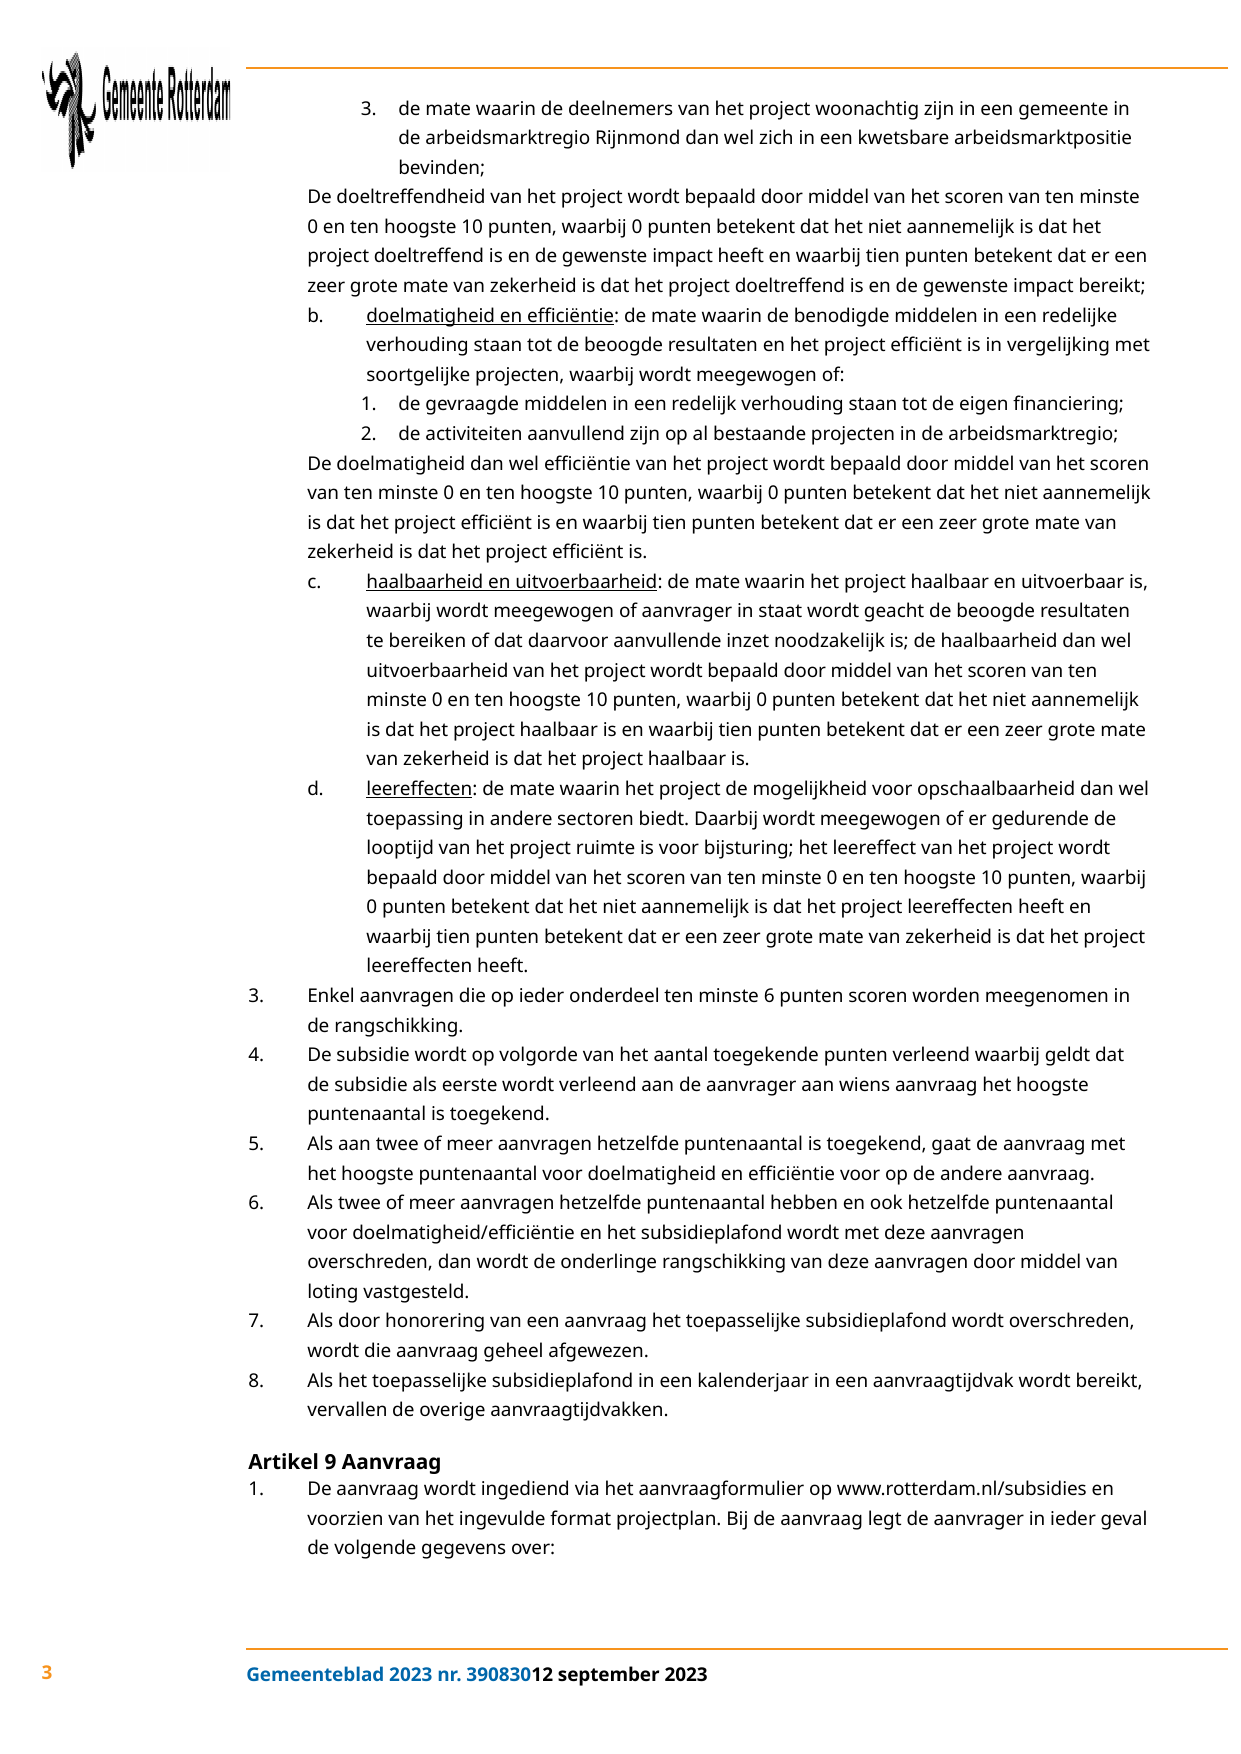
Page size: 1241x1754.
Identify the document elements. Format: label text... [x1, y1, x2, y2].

list Als door honorering van een aanvraag het toepasselijke subsidieplafond wordt overschreden, wordt die aanvraag geheel afgewezen. [248, 1308, 1152, 1363]
text Artikel 9 Aanvraag [248, 1447, 1152, 1475]
list Als aan twee of meer aanvragen hetzelfde puntenaantal is toegekend, gaat de aanvraag met het hoogste puntenaantal voor doelmatigheid en efficiëntie voor op de andere aanvraag. [248, 1130, 1152, 1186]
picture [41, 47, 231, 172]
list doelmatigheid en efficiëntie: de mate waarin de benodigde middelen in een redelijke verhouding staan tot de beoogde resultaten en het project efficiënt is in vergelijking met soortgelijke projecten, waarbij wordt meegewogen of: [307, 302, 1152, 387]
list Als het toepasselijke subsidieplafond in een kalenderjaar in een aanvraagtijdvak wordt bereikt, vervallen de overige aanvraagtijdvakken. [248, 1367, 1152, 1422]
list leereffecten: de mate waarin het project de mogelijkheid voor opschaalbaarheid dan wel toepassing in andere sectoren biedt. Daarbij wordt meegewogen of er gedurende de looptijd van het project ruimte is voor bijsturing; het leereffect van het project wordt bepaald door middel van het scoren van ten minste 0 en ten hoogste 10 punten, waarbij 0 punten betekent dat het niet aannemelijk is dat het project leereffecten heeft en waarbij tien punten betekent dat er een zeer grote mate van zekerheid is dat het project leereffecten heeft. [307, 775, 1152, 978]
list De aanvraag wordt ingediend via het aanvraagformulier op www.rotterdam.nl/subsidies en voorzien van het ingevulde format projectplan. Bij de aanvraag legt de aanvrager in ieder geval de volgende gegevens over: [248, 1475, 1152, 1560]
list Als twee of meer aanvragen hetzelfde puntenaantal hebben en ook hetzelfde puntenaantal voor doelmatigheid/efficiëntie en het subsidieplafond wordt met deze aanvragen overschreden, dan wordt de onderlinge rangschikking van deze aanvragen door middel van loting vastgesteld. [248, 1189, 1152, 1304]
list de gevraagde middelen in een redelijk verhouding staan tot de eigen financiering; [361, 391, 1152, 416]
list De subsidie wordt op volgorde van het aantal toegekende punten verleend waarbij geldt dat de subsidie als eerste wordt verleend aan de aanvrager aan wiens aanvraag het hoogste puntenaantal is toegekend. [248, 1041, 1152, 1126]
list Enkel aanvragen die op ieder onderdeel ten minste 6 punten scoren worden meegenomen in de rangschikking. [248, 982, 1152, 1038]
list de activiteiten aanvullend zijn op al bestaande projecten in de arbeidsmarktregio; [361, 420, 1152, 446]
list De doelmatigheid dan wel efficiëntie van het project wordt bepaald door middel van het scoren van ten minste 0 en ten hoogste 10 punten, waarbij 0 punten betekent dat het niet aannemelijk is dat het project efficiënt is en waarbij tien punten betekent dat er een zeer grote mate van zekerheid is dat het project efficiënt is. [248, 450, 1152, 564]
list de mate waarin de deelnemers van het project woonachtig zijn in een gemeente in de arbeidsmarktregio Rijnmond dan wel zich in een kwetsbare arbeidsmarktpositie bevinden; [361, 95, 1152, 180]
list De doeltreffendheid van het project wordt bepaald door middel van het scoren van ten minste 0 en ten hoogste 10 punten, waarbij 0 punten betekent dat het niet aannemelijk is dat het project doeltreffend is en de gewenste impact heeft en waarbij tien punten betekent dat er een zeer grote mate van zekerheid is dat het project doeltreffend is en de gewenste impact bereikt; [248, 183, 1152, 298]
list haalbaarheid en uitvoerbaarheid: de mate waarin het project haalbaar en uitvoerbaar is, waarbij wordt meegewogen of aanvrager in staat wordt geacht de beoogde resultaten te bereiken of dat daarvoor aanvullende inzet noodzakelijk is; de haalbaarheid dan wel uitvoerbaarheid van het project wordt bepaald door middel van het scoren van ten minste 0 en ten hoogste 10 punten, waarbij 0 punten betekent dat het niet aannemelijk is dat het project haalbaar is en waarbij tien punten betekent dat er een zeer grote mate van zekerheid is dat het project haalbaar is. [307, 568, 1152, 771]
